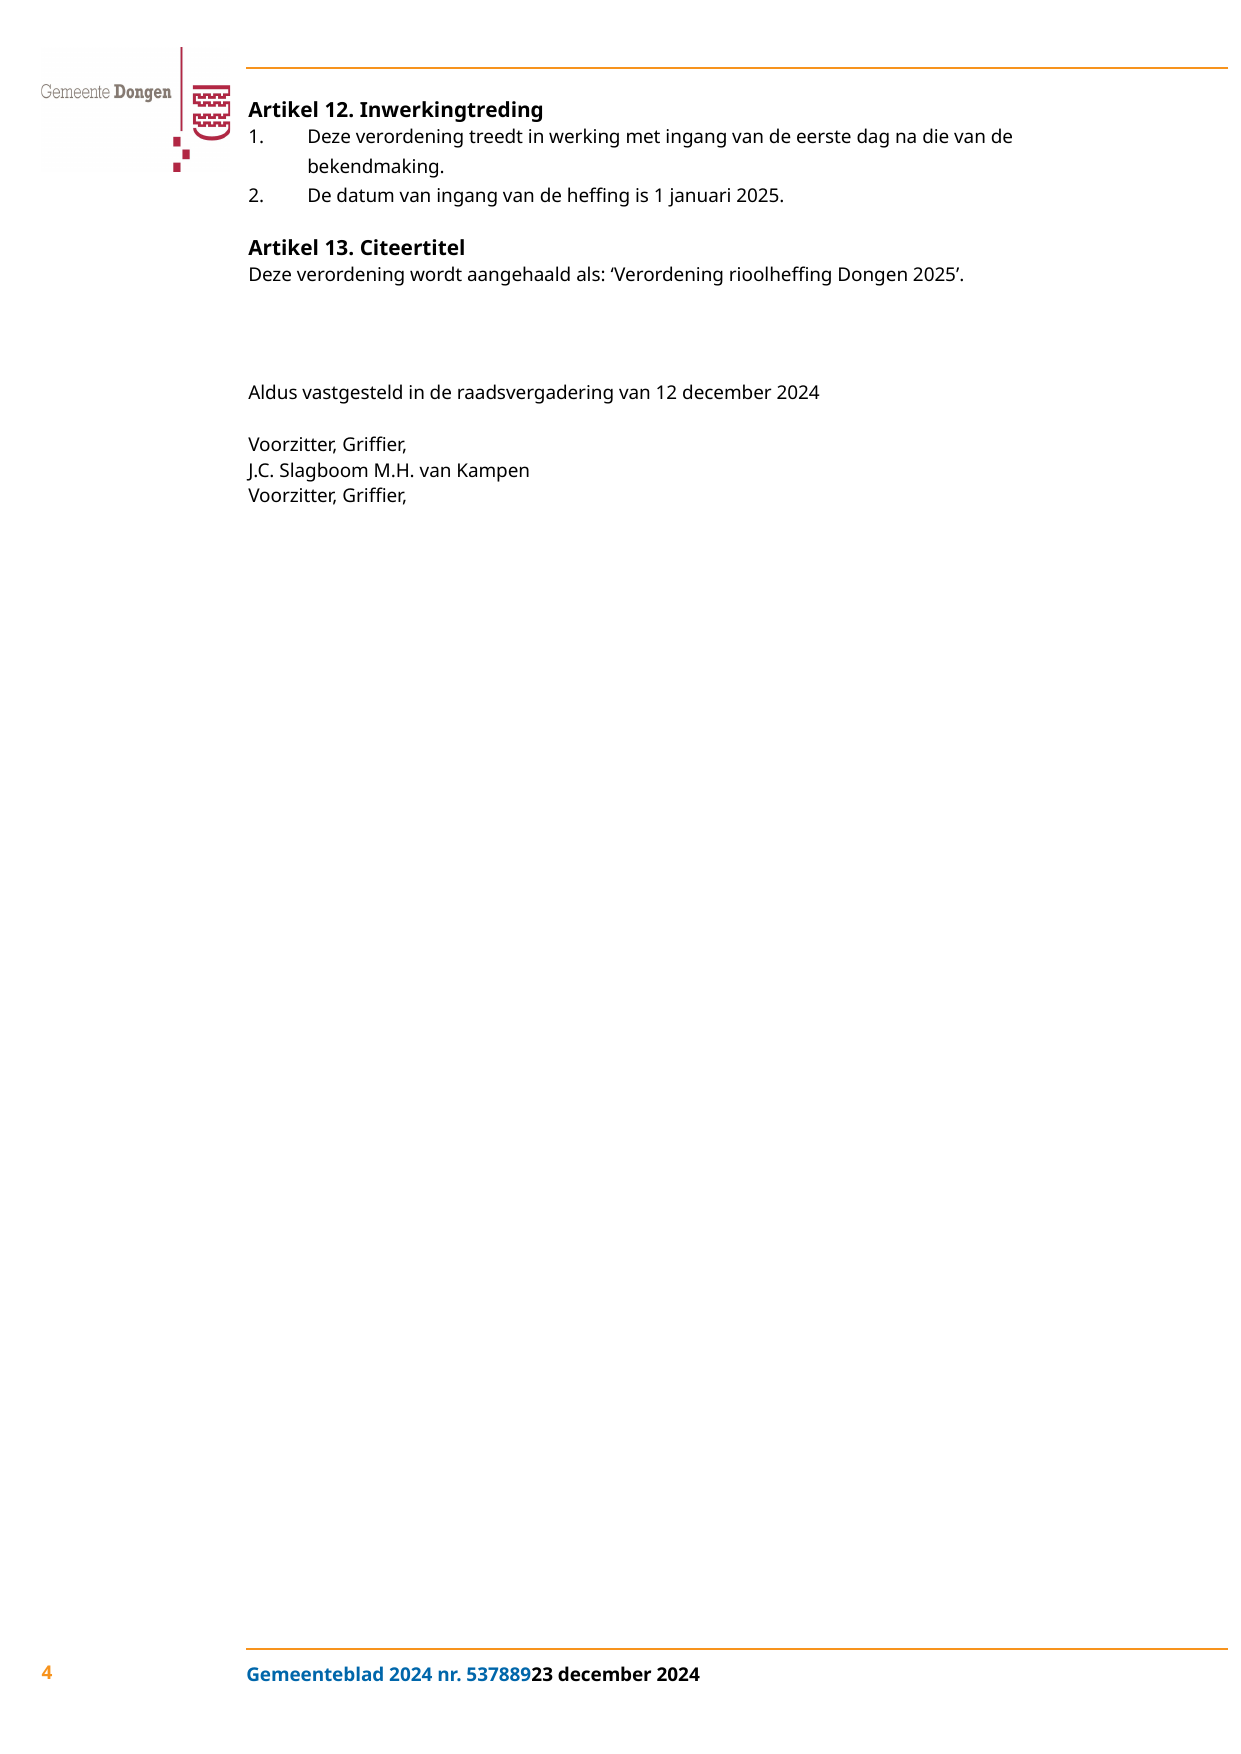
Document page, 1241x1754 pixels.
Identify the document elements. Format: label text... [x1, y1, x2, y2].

text Aldus vastgesteld in de raadsvergadering van 12 december 2024 [248, 379, 1152, 405]
text Voorzitter, Griffier, [248, 482, 1152, 508]
text J.C. Slagboom M.H. van Kampen [248, 457, 1152, 482]
list De datum van ingang van de heffing is 1 januari 2025. [248, 182, 1152, 208]
text Deze verordening wordt aangehaald als: ‘Verordening rioolheffing Dongen 2025’. [248, 261, 1152, 287]
text Voorzitter, Griffier, [248, 431, 1152, 457]
picture [41, 47, 231, 172]
list Deze verordening treedt in werking met ingang van de eerste dag na die van de bekendmaking. [248, 123, 1152, 178]
text Artikel 13. Citeertitel [248, 233, 1152, 261]
text Artikel 12. Inwerkingtreding [248, 95, 1152, 123]
